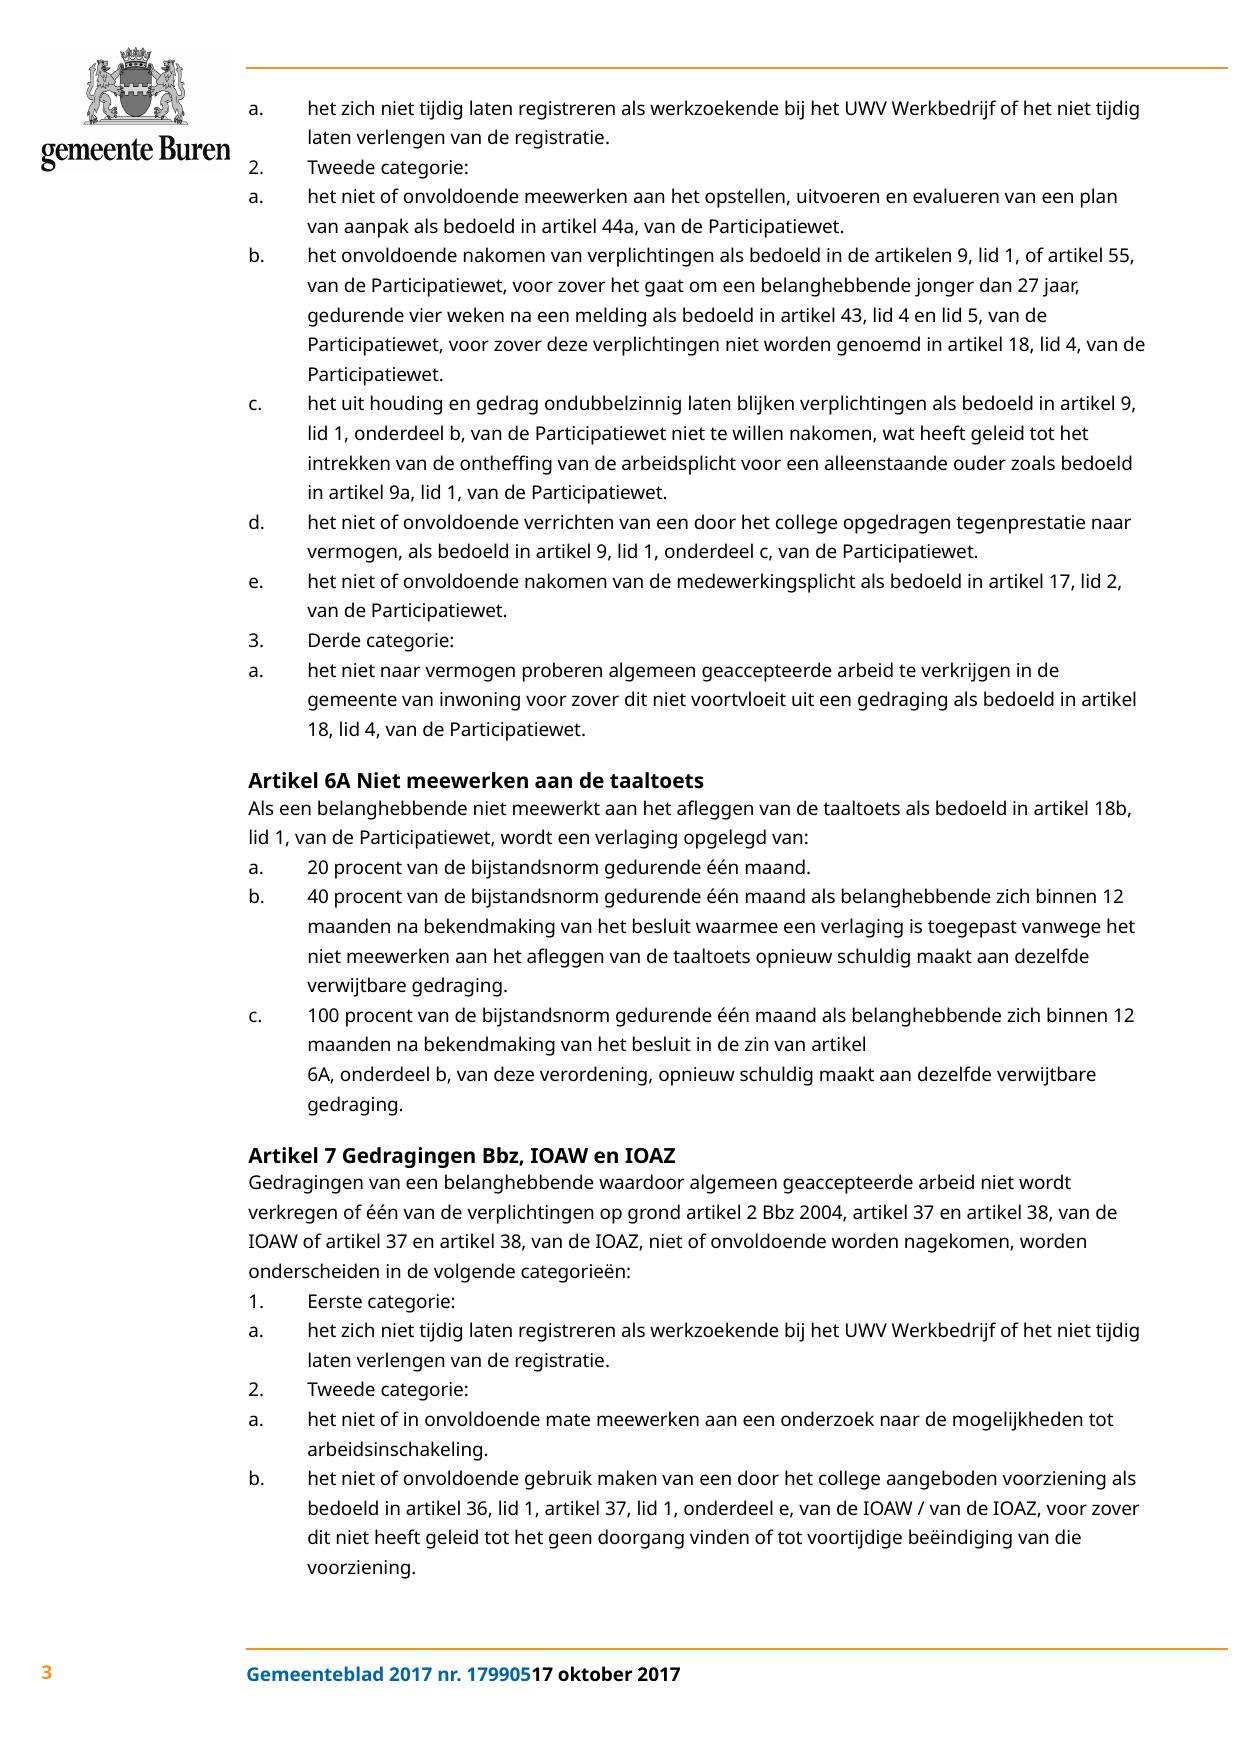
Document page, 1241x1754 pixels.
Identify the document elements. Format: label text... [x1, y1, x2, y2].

list 20 procent van de bijstandsnorm gedurende één maand. [248, 854, 1152, 880]
list het niet of in onvoldoende mate meewerken aan een onderzoek naar de mogelijkheden tot arbeidsinschakeling. [248, 1406, 1152, 1462]
list het zich niet tijdig laten registreren als werkzoekende bij het UWV Werkbedrijf of het niet tijdig laten verlengen van de registratie. [248, 95, 1152, 150]
text Gedragingen van een belanghebbende waardoor algemeen geaccepteerde arbeid niet wordt verkregen of één van de verplichtingen op grond artikel 2 Bbz 2004, artikel 37 en artikel 38, van de IOAW of artikel 37 en artikel 38, van de IOAZ, niet of onvoldoende worden nagekomen, worden onderscheiden in de volgende categorieën: [248, 1169, 1152, 1284]
list het niet naar vermogen proberen algemeen geaccepteerde arbeid te verkrijgen in de gemeente van inwoning voor zover dit niet voortvloeit uit een gedraging als bedoeld in artikel 18, lid 4, van de Participatiewet. [248, 657, 1152, 742]
list het zich niet tijdig laten registreren als werkzoekende bij het UWV Werkbedrijf of het niet tijdig laten verlengen van de registratie. [248, 1317, 1152, 1373]
list 40 procent van de bijstandsnorm gedurende één maand als belanghebbende zich binnen 12 maanden na bekendmaking van het besluit waarmee een verlaging is toegepast vanwege het niet meewerken aan het afleggen van de taaltoets opnieuw schuldig maakt aan dezelfde verwijtbare gedraging. [248, 884, 1152, 998]
list 100 procent van de bijstandsnorm gedurende één maand als belanghebbende zich binnen 12 maanden na bekendmaking van het besluit in de zin van artikel [248, 1002, 1152, 1057]
list Tweede categorie: [248, 154, 1152, 180]
list Eerste categorie: [248, 1288, 1152, 1314]
list 6A, onderdeel b, van deze verordening, opnieuw schuldig maakt aan dezelfde verwijtbare gedraging. [248, 1061, 1152, 1116]
list het niet of onvoldoende gebruik maken van een door het college aangeboden voorziening als bedoeld in artikel 36, lid 1, artikel 37, lid 1, onderdeel e, van de IOAW / van de IOAZ, voor zover dit niet heeft geleid tot het geen doorgang vinden of tot voortijdige beëindiging van die voorziening. [248, 1465, 1152, 1580]
list Tweede categorie: [248, 1377, 1152, 1402]
list het onvoldoende nakomen van verplichtingen als bedoeld in de artikelen 9, lid 1, of artikel 55, van de Participatiewet, voor zover het gaat om een belanghebbende jonger dan 27 jaar, gedurende vier weken na een melding als bedoeld in artikel 43, lid 4 en lid 5, van de Participatiewet, voor zover deze verplichtingen niet worden genoemd in artikel 18, lid 4, van de Participatiewet. [248, 243, 1152, 387]
list Derde categorie: [248, 627, 1152, 653]
text Artikel 6A Niet meewerken aan de taaltoets [248, 766, 1152, 795]
picture [41, 47, 231, 172]
list het niet of onvoldoende nakomen van de medewerkingsplicht als bedoeld in artikel 17, lid 2, van de Participatiewet. [248, 568, 1152, 623]
list het uit houding en gedrag ondubbelzinnig laten blijken verplichtingen als bedoeld in artikel 9, lid 1, onderdeel b, van de Participatiewet niet te willen nakomen, wat heeft geleid tot het intrekken van de ontheffing van de arbeidsplicht voor een alleenstaande ouder zoals bedoeld in artikel 9a, lid 1, van de Participatiewet. [248, 391, 1152, 505]
text Als een belanghebbende niet meewerkt aan het afleggen van de taaltoets als bedoeld in artikel 18b, lid 1, van de Participatiewet, wordt een verlaging opgelegd van: [248, 795, 1152, 850]
list het niet of onvoldoende verrichten van een door het college opgedragen tegenprestatie naar vermogen, als bedoeld in artikel 9, lid 1, onderdeel c, van de Participatiewet. [248, 509, 1152, 564]
list het niet of onvoldoende meewerken aan het opstellen, uitvoeren en evalueren van een plan van aanpak als bedoeld in artikel 44a, van de Participatiewet. [248, 183, 1152, 239]
text Artikel 7 Gedragingen Bbz, IOAW en IOAZ [248, 1141, 1152, 1169]
